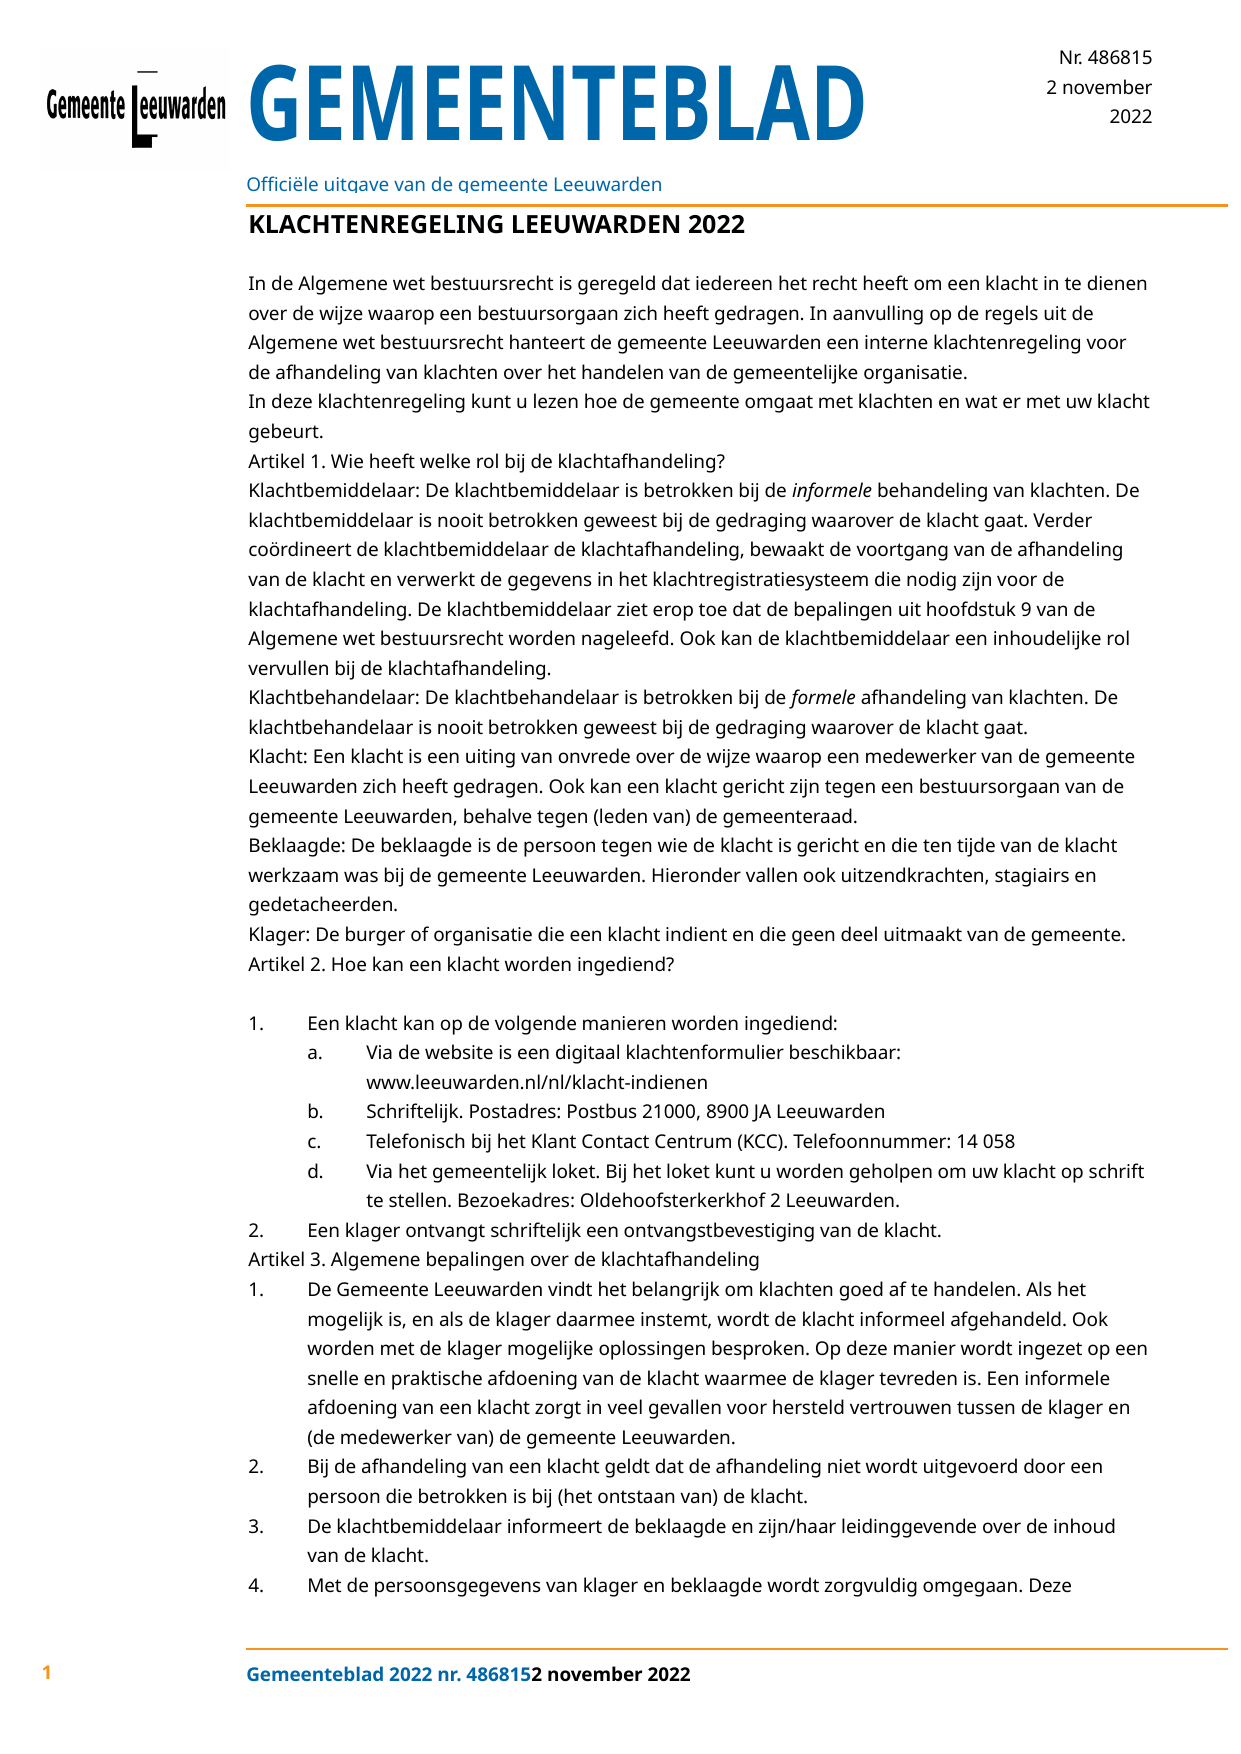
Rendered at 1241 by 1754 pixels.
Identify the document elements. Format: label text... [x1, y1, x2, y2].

text In de Algemene wet bestuursrecht is geregeld dat iedereen het recht heeft om een klacht in te dienen over de wijze waarop een bestuursorgaan zich heeft gedragen. In aanvulling op de regels uit de Algemene wet bestuursrecht hanteert de gemeente Leeuwarden een interne klachtenregeling voor de afhandeling van klachten over het handelen van de gemeentelijke organisatie. [248, 270, 1152, 385]
list Een klacht kan op de volgende manieren worden ingediend: [248, 1010, 1152, 1036]
text Artikel 1. Wie heeft welke rol bij de klachtafhandeling? [248, 448, 1152, 473]
text KLACHTENREGELING LEEUWARDEN 2022 [248, 207, 1152, 241]
text Klachtbemiddelaar: De klachtbemiddelaar is betrokken bij de informele behandeling van klachten. De klachtbemiddelaar is nooit betrokken geweest bij de gedraging waarover de klacht gaat. Verder coördineert de klachtbemiddelaar de klachtafhandeling, bewaakt de voortgang van de afhandeling van de klacht en verwerkt de gegevens in het klachtregistratiesysteem die nodig zijn voor de klachtafhandeling. De klachtbemiddelaar ziet erop toe dat de bepalingen uit hoofdstuk 9 van de Algemene wet bestuursrecht worden nageleefd. Ook kan de klachtbemiddelaar een inhoudelijke rol vervullen bij de klachtafhandeling. [248, 477, 1152, 681]
list Bij de afhandeling van een klacht geldt dat de afhandeling niet wordt uitgevoerd door een persoon die betrokken is bij (het ontstaan van) de klacht. [248, 1454, 1152, 1509]
list Via de website is een digitaal klachtenformulier beschikbaar: www.leeuwarden.nl/nl/klacht-indienen [307, 1039, 1152, 1095]
list Via het gemeentelijk loket. Bij het loket kunt u worden geholpen om uw klacht op schrift te stellen. Bezoekadres: Oldehoofsterkerkhof 2 Leeuwarden. [307, 1158, 1152, 1213]
text Artikel 3. Algemene bepalingen over de klachtafhandeling [248, 1247, 1152, 1272]
list De klachtbemiddelaar informeert de beklaagde en zijn/haar leidinggevende over de inhoud van de klacht. [248, 1513, 1152, 1568]
text Klacht: Een klacht is een uiting van onvrede over de wijze waarop een medewerker van de gemeente Leeuwarden zich heeft gedragen. Ook kan een klacht gericht zijn tegen een bestuursorgaan van de gemeente Leeuwarden, behalve tegen (leden van) de gemeenteraad. [248, 744, 1152, 828]
list Schriftelijk. Postadres: Postbus 21000, 8900 JA Leeuwarden [307, 1099, 1152, 1124]
text Beklaagde: De beklaagde is de persoon tegen wie de klacht is gericht en die ten tijde van de klacht werkzaam was bij de gemeente Leeuwarden. Hieronder vallen ook uitzendkrachten, stagiairs en gedetacheerden. [248, 832, 1152, 917]
text Klachtbehandelaar: De klachtbehandelaar is betrokken bij de formele afhandeling van klachten. De klachtbehandelaar is nooit betrokken geweest bij de gedraging waarover de klacht gaat. [248, 684, 1152, 740]
text Klager: De burger of organisatie die een klacht indient en die geen deel uitmaakt van de gemeente. [248, 921, 1152, 947]
list De Gemeente Leeuwarden vindt het belangrijk om klachten goed af te handelen. Als het mogelijk is, en als de klager daarmee instemt, wordt de klacht informeel afgehandeld. Ook worden met de klager mogelijke oplossingen besproken. Op deze manier wordt ingezet op een snelle en praktische afdoening van de klacht waarmee de klager tevreden is. Een informele afdoening van een klacht zorgt in veel gevallen voor hersteld vertrouwen tussen de klager en (de medewerker van) de gemeente Leeuwarden. [248, 1276, 1152, 1450]
text In deze klachtenregeling kunt u lezen hoe de gemeente omgaat met klachten en wat er met uw klacht gebeurt. [248, 389, 1152, 444]
picture [41, 47, 231, 172]
list Telefonisch bij het Klant Contact Centrum (KCC). Telefoonnummer: 14 058 [307, 1128, 1152, 1154]
text Artikel 2. Hoe kan een klacht worden ingediend? [248, 951, 1152, 976]
list Een klager ontvangt schriftelijk een ontvangstbevestiging van de klacht. [248, 1217, 1152, 1243]
list Met de persoonsgegevens van klager en beklaagde wordt zorgvuldig omgegaan. Deze [248, 1572, 1152, 1598]
